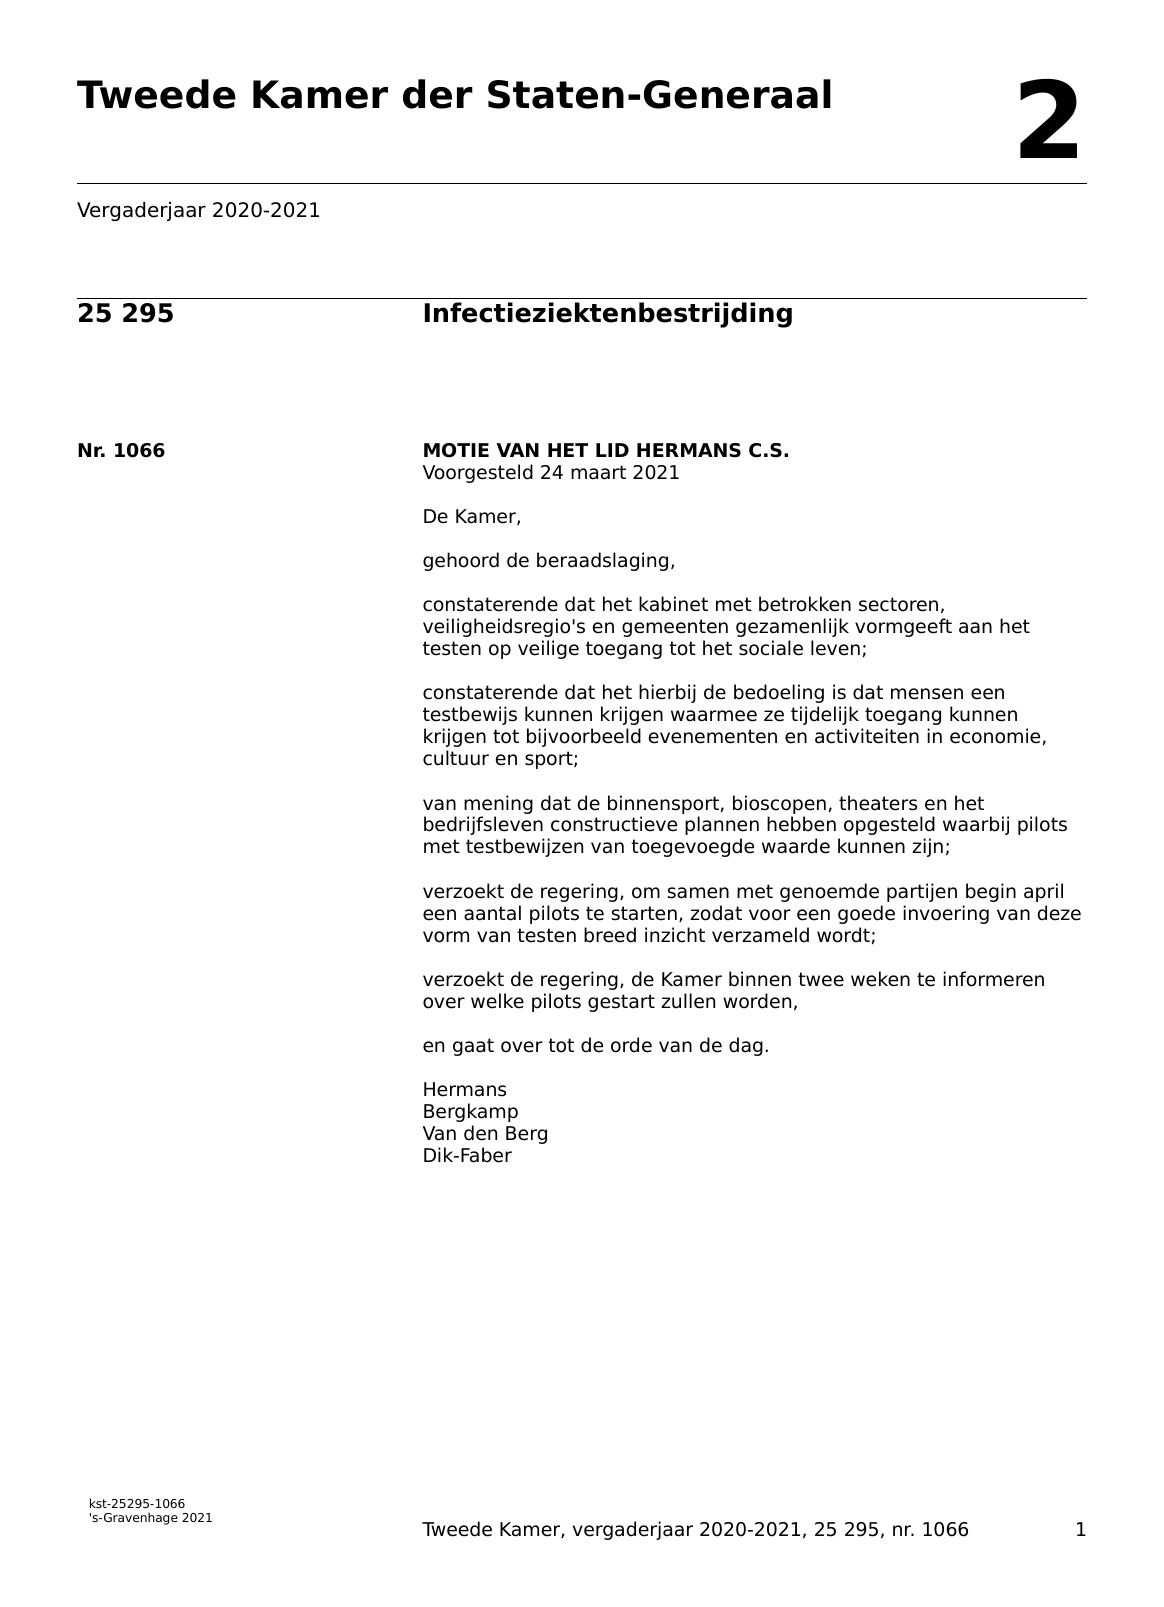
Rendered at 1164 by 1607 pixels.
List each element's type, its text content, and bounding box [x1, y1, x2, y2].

text De Kamer, [422, 506, 1087, 528]
table_header Tweede Kamer der Staten-Generaal [77, 59, 886, 183]
table_header 2 [886, 59, 1087, 183]
subtitle 25 295 Infectieziektenbestrijding [77, 299, 1087, 329]
text constaterende dat het hierbij de bedoeling is dat mensen een testbewijs kunnen krijgen waarmee ze tijdelijk toegang kunnen krijgen tot bijvoorbeeld evenementen en activiteiten in economie, cultuur en sport; [422, 682, 1087, 770]
subtitle Nr. 1066 MOTIE VAN HET LID HERMANS C.S. [77, 440, 1087, 462]
text 's-Gravenhage 2021 [88, 1511, 323, 1525]
text Van den Berg [422, 1123, 1087, 1145]
text Dik-Faber [422, 1145, 1087, 1167]
text en gaat over tot de orde van de dag. [422, 1035, 1087, 1057]
table_cell Vergaderjaar 2020-2021 [77, 184, 1087, 298]
text Hermans [422, 1079, 1087, 1101]
text Bergkamp [422, 1101, 1087, 1123]
text verzoekt de regering, de Kamer binnen twee weken te informeren over welke pilots gestart zullen worden, [422, 969, 1087, 1013]
text van mening dat de binnensport, bioscopen, theaters en het bedrijfsleven constructieve plannen hebben opgesteld waarbij pilots met testbewijzen van toegevoegde waarde kunnen zijn; [422, 792, 1087, 858]
text verzoekt de regering, om samen met genoemde partijen begin april een aantal pilots te starten, zodat voor een goede invoering van deze vorm van testen breed inzicht verzameld wordt; [422, 881, 1087, 946]
text Voorgesteld 24 maart 2021 [422, 462, 1087, 484]
text gehoord de beraadslaging, [422, 550, 1087, 572]
text kst-25295-1066 [88, 1497, 323, 1511]
text constaterende dat het kabinet met betrokken sectoren, veiligheidsregio's en gemeenten gezamenlijk vormgeeft aan het testen op veilige toegang tot het sociale leven; [422, 594, 1087, 660]
